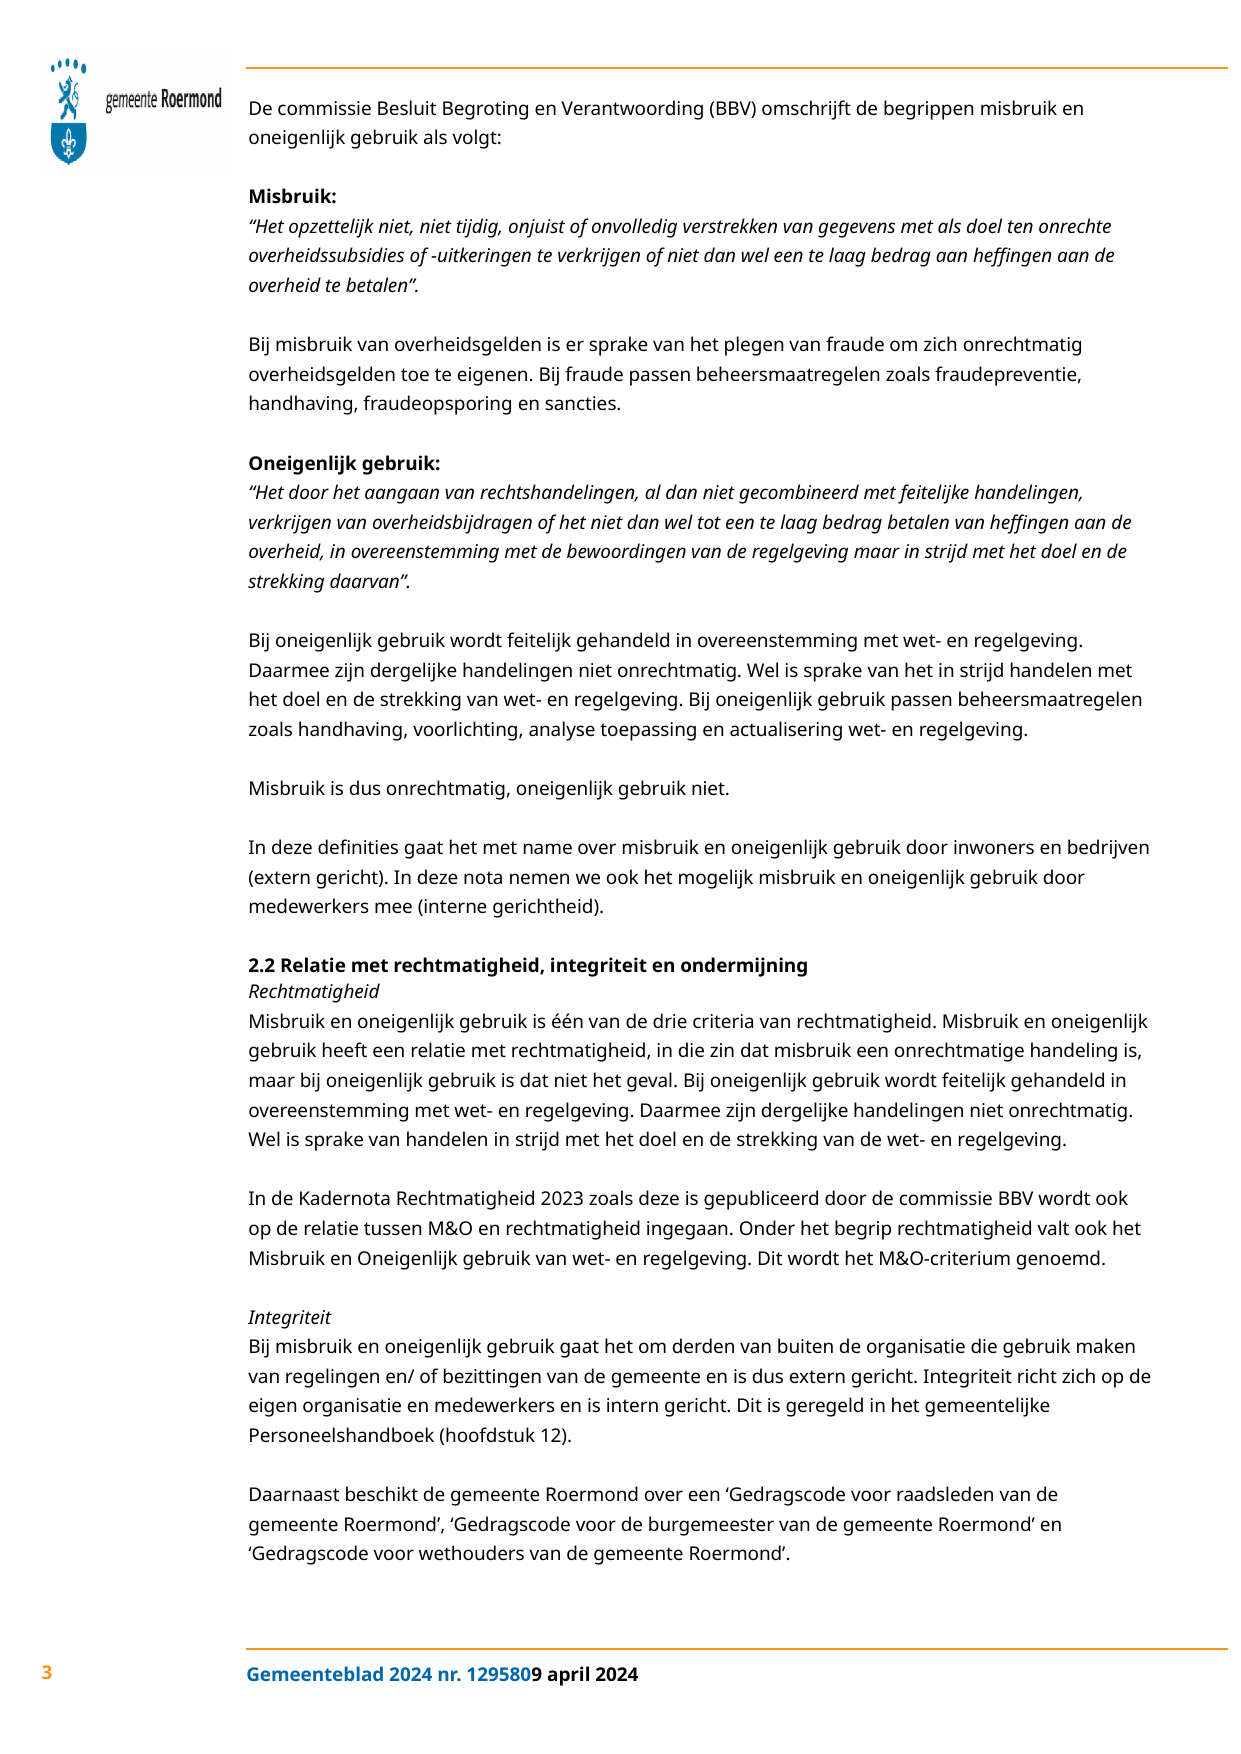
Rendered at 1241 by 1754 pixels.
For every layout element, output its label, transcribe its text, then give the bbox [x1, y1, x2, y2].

text Daarnaast beschikt de gemeente Roermond over een ‘Gedragscode voor raadsleden van de gemeente Roermond’, ‘Gedragscode voor de burgemeester van de gemeente Roermond’ en ‘Gedragscode voor wethouders van de gemeente Roermond’. [248, 1481, 1152, 1566]
text In deze definities gaat het met name over misbruik en oneigenlijk gebruik door inwoners en bedrijven (extern gericht). In deze nota nemen we ook het mogelijk misbruik en oneigenlijk gebruik door medewerkers mee (interne gerichtheid). [248, 834, 1152, 919]
text Integriteit [248, 1304, 1152, 1329]
text De commissie Besluit Begroting en Verantwoording (BBV) omschrijft de begrippen misbruik en oneigenlijk gebruik als volgt: [248, 95, 1152, 150]
text Bij misbruik en oneigenlijk gebruik gaat het om derden van buiten de organisatie die gebruik maken van regelingen en/ of bezittingen van de gemeente en is dus extern gericht. Integriteit richt zich op de eigen organisatie en medewerkers en is intern gericht. Dit is geregeld in het gemeentelijke Personeelshandboek (hoofdstuk 12). [248, 1333, 1152, 1448]
text Rechtmatigheid [248, 978, 1152, 1004]
text “Het opzettelijk niet, niet tijdig, onjuist of onvolledig verstrekken van gegevens met als doel ten onrechte overheidssubsidies of -uitkeringen te verkrijgen of niet dan wel een te laag bedrag aan heffingen aan de overheid te betalen”. [248, 213, 1152, 298]
text “Het door het aangaan van rechtshandelingen, al dan niet gecombineerd met feitelijke handelingen, verkrijgen van overheidsbijdragen of het niet dan wel tot een te laag bedrag betalen van heffingen aan de overheid, in overeenstemming met de bewoordingen van de regelgeving maar in strijd met het doel en de strekking daarvan”. [248, 479, 1152, 594]
text 2.2 Relatie met rechtmatigheid, integriteit en ondermijning [248, 953, 1152, 978]
text Bij misbruik van overheidsgelden is er sprake van het plegen van fraude om zich onrechtmatig overheidsgelden toe te eigenen. Bij fraude passen beheersmaatregelen zoals fraudepreventie, handhaving, fraudeopsporing en sancties. [248, 331, 1152, 416]
text Misbruik en oneigenlijk gebruik is één van de drie criteria van rechtmatigheid. Misbruik en oneigenlijk gebruik heeft een relatie met rechtmatigheid, in die zin dat misbruik een onrechtmatige handeling is, maar bij oneigenlijk gebruik is dat niet het geval. Bij oneigenlijk gebruik wordt feitelijk gehandeld in overeenstemming met wet- en regelgeving. Daarmee zijn dergelijke handelingen niet onrechtmatig. Wel is sprake van handelen in strijd met het doel en de strekking van de wet- en regelgeving. [248, 1008, 1152, 1152]
text Misbruik: [248, 183, 1152, 209]
text In de Kadernota Rechtmatigheid 2023 zoals deze is gepubliceerd door de commissie BBV wordt ook op de relatie tussen M&O en rechtmatigheid ingegaan. Onder het begrip rechtmatigheid valt ook het Misbruik en Oneigenlijk gebruik van wet- en regelgeving. Dit wordt het M&O-criterium genoemd. [248, 1186, 1152, 1270]
text Misbruik is dus onrechtmatig, oneigenlijk gebruik niet. [248, 775, 1152, 801]
text Oneigenlijk gebruik: [248, 450, 1152, 476]
text Bij oneigenlijk gebruik wordt feitelijk gehandeld in overeenstemming met wet- en regelgeving. Daarmee zijn dergelijke handelingen niet onrechtmatig. Wel is sprake van het in strijd handelen met het doel en de strekking van wet- en regelgeving. Bij oneigenlijk gebruik passen beheersmaatregelen zoals handhaving, voorlichting, analyse toepassing en actualisering wet- en regelgeving. [248, 627, 1152, 742]
picture [41, 47, 231, 172]
